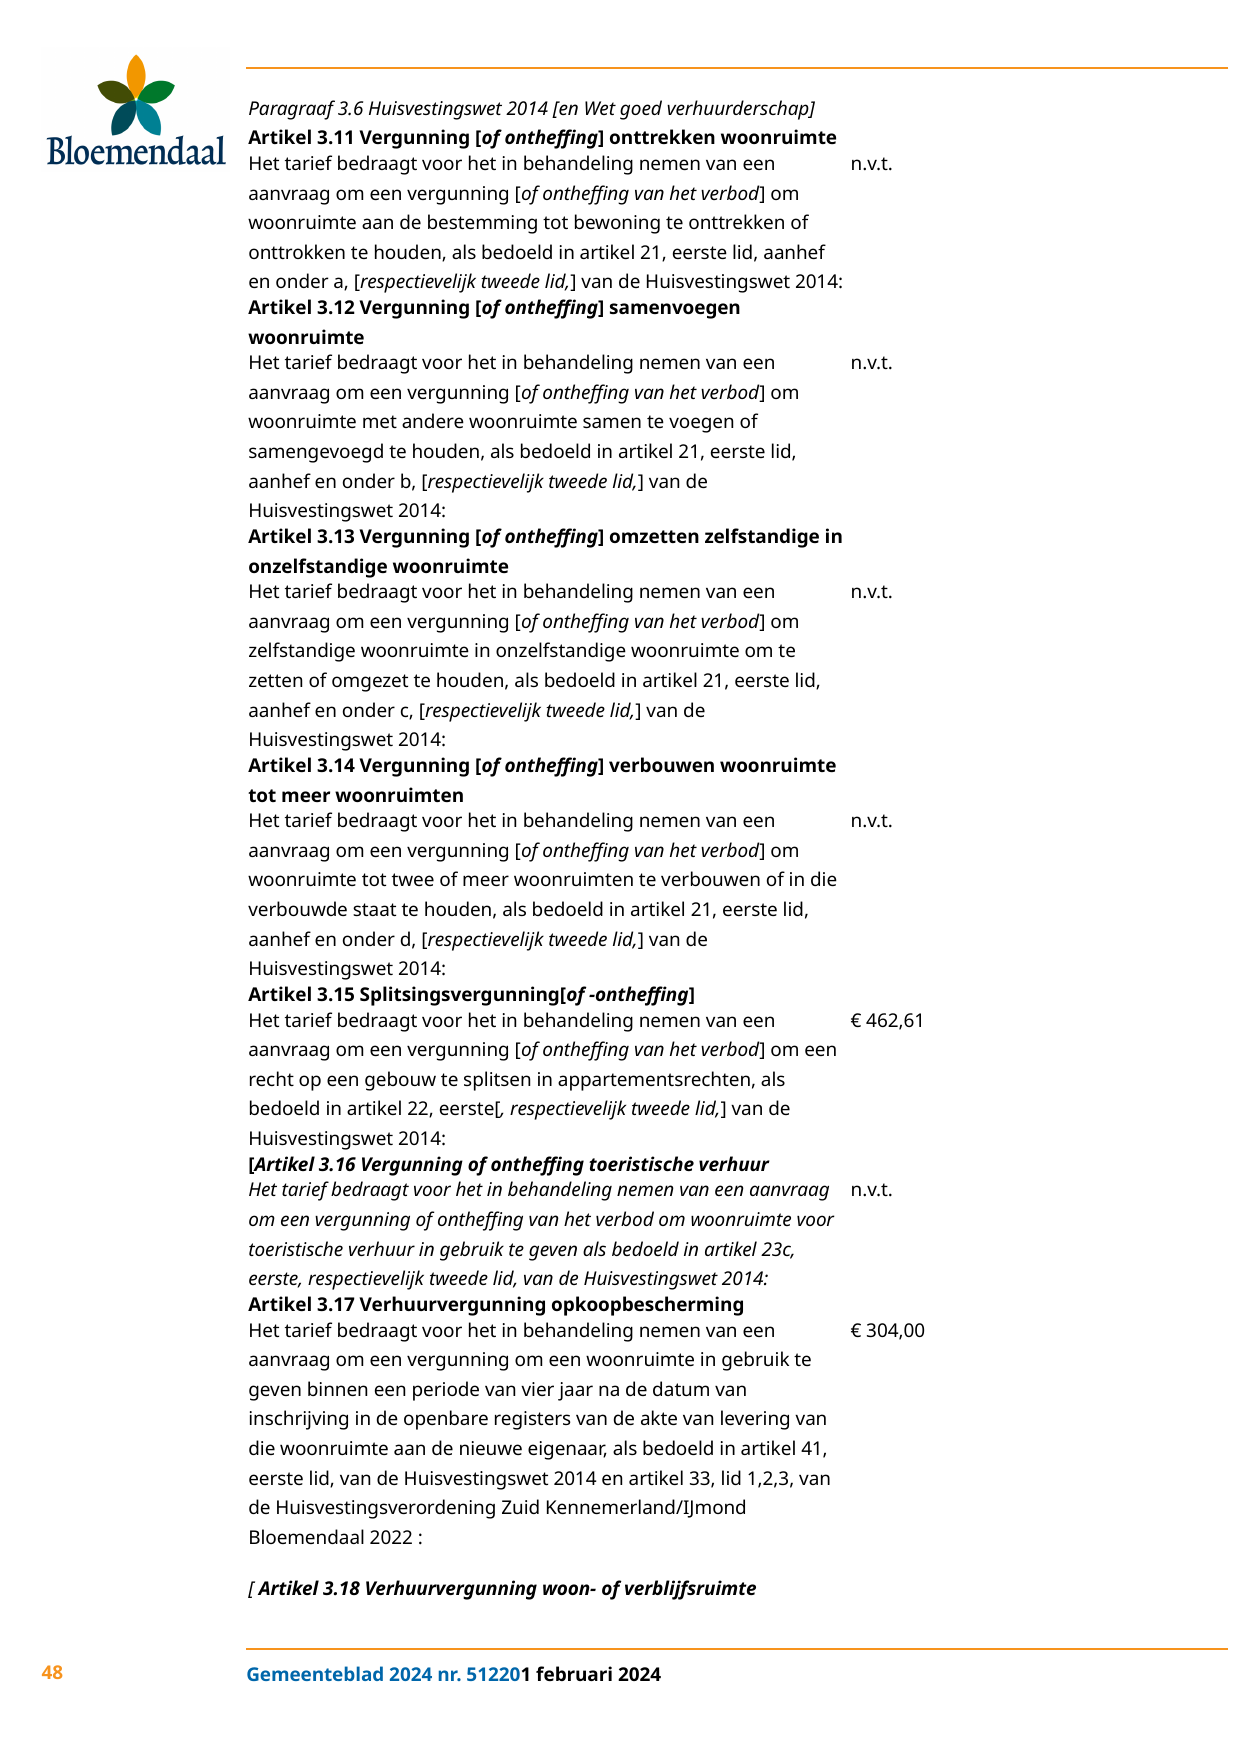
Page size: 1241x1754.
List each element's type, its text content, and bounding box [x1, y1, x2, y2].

table_cell Artikel 3.12 Vergunning [of ontheffing] samenvoegen woonruimte [248, 294, 850, 349]
table_cell [850, 1575, 1152, 1601]
table_cell [850, 523, 1152, 578]
table_cell [850, 1151, 1152, 1177]
table_cell [850, 1550, 1152, 1575]
table_cell [ Artikel 3.18 Verhuurvergunning woon- of verblijfsruimte [248, 1575, 850, 1601]
table_cell [248, 1550, 850, 1575]
table_cell Artikel 3.15 Splitsingsvergunning[of -ontheffing] [248, 981, 850, 1007]
table_header Artikel 3.11 Vergunning [of ontheffing] onttrekken woonruimte [248, 125, 850, 150]
table_cell € 304,00 [850, 1317, 1152, 1550]
table_cell [850, 981, 1152, 1007]
table_cell [Artikel 3.16 Vergunning of ontheffing toeristische verhuur [248, 1151, 850, 1177]
table_cell n.v.t. [850, 1177, 1152, 1291]
table_cell n.v.t. [850, 350, 1152, 523]
table_cell Het tarief bedraagt voor het in behandeling nemen van een aanvraag om een vergunning [of ontheffing van het verbod] om zelfstandige woonruimte in onzelfstandige woonruimte om te zetten of omgezet te houden, als bedoeld in artikel 21, eerste lid, aanhef en onder c, [respectievelijk tweede lid,] van de Huisvestingswet 2014: [248, 579, 850, 752]
table_cell Het tarief bedraagt voor het in behandeling nemen van een aanvraag om een vergunning [of ontheffing van het verbod] om woonruimte tot twee of meer woonruimten te verbouwen of in die verbouwde staat te houden, als bedoeld in artikel 21, eerste lid, aanhef en onder d, [respectievelijk tweede lid,] van de Huisvestingswet 2014: [248, 808, 850, 981]
table_header [850, 125, 1152, 150]
table_cell Het tarief bedraagt voor het in behandeling nemen van een aanvraag om een vergunning [of ontheffing van het verbod] om een recht op een gebouw te splitsen in appartementsrechten, als bedoeld in artikel 22, eerste[, respectievelijk tweede lid,] van de Huisvestingswet 2014: [248, 1007, 850, 1151]
table_cell Artikel 3.13 Vergunning [of ontheffing] omzetten zelfstandige in onzelfstandige woonruimte [248, 523, 850, 578]
table_cell n.v.t. [850, 579, 1152, 752]
table_cell n.v.t. [850, 150, 1152, 294]
table_cell Het tarief bedraagt voor het in behandeling nemen van een aanvraag om een vergunning [of ontheffing van het verbod] om woonruimte met andere woonruimte samen te voegen of samengevoegd te houden, als bedoeld in artikel 21, eerste lid, aanhef en onder b, [respectievelijk tweede lid,] van de Huisvestingswet 2014: [248, 350, 850, 523]
table_cell [850, 1291, 1152, 1317]
table_cell Het tarief bedraagt voor het in behandeling nemen van een aanvraag om een vergunning of ontheffing van het verbod om woonruimte voor toeristische verhuur in gebruik te geven als bedoeld in artikel 23c, eerste, respectievelijk tweede lid, van de Huisvestingswet 2014: [248, 1177, 850, 1291]
table_cell n.v.t. [850, 808, 1152, 981]
table_cell Het tarief bedraagt voor het in behandeling nemen van een aanvraag om een vergunning om een woonruimte in gebruik te geven binnen een periode van vier jaar na de datum van inschrijving in de openbare registers van de akte van levering van die woonruimte aan de nieuwe eigenaar, als bedoeld in artikel 41, eerste lid, van de Huisvestingswet 2014 en artikel 33, lid 1,2,3, van de Huisvestingsverordening Zuid Kennemerland/IJmond Bloemendaal 2022 : [248, 1317, 850, 1550]
table_cell Artikel 3.14 Vergunning [of ontheffing] verbouwen woonruimte tot meer woonruimten [248, 752, 850, 807]
table_cell Het tarief bedraagt voor het in behandeling nemen van een aanvraag om een vergunning [of ontheffing van het verbod] om woonruimte aan de bestemming tot bewoning te onttrekken of onttrokken te houden, als bedoeld in artikel 21, eerste lid, aanhef en onder a, [respectievelijk tweede lid,] van de Huisvestingswet 2014: [248, 150, 850, 294]
table_cell Artikel 3.17 Verhuurvergunning opkoopbescherming [248, 1291, 850, 1317]
picture [41, 47, 231, 172]
text Paragraaf 3.6 Huisvestingswet 2014 [en Wet goed verhuurderschap] [248, 95, 1152, 121]
table_cell [850, 294, 1152, 349]
table_cell € 462,61 [850, 1007, 1152, 1151]
table_cell [850, 752, 1152, 807]
